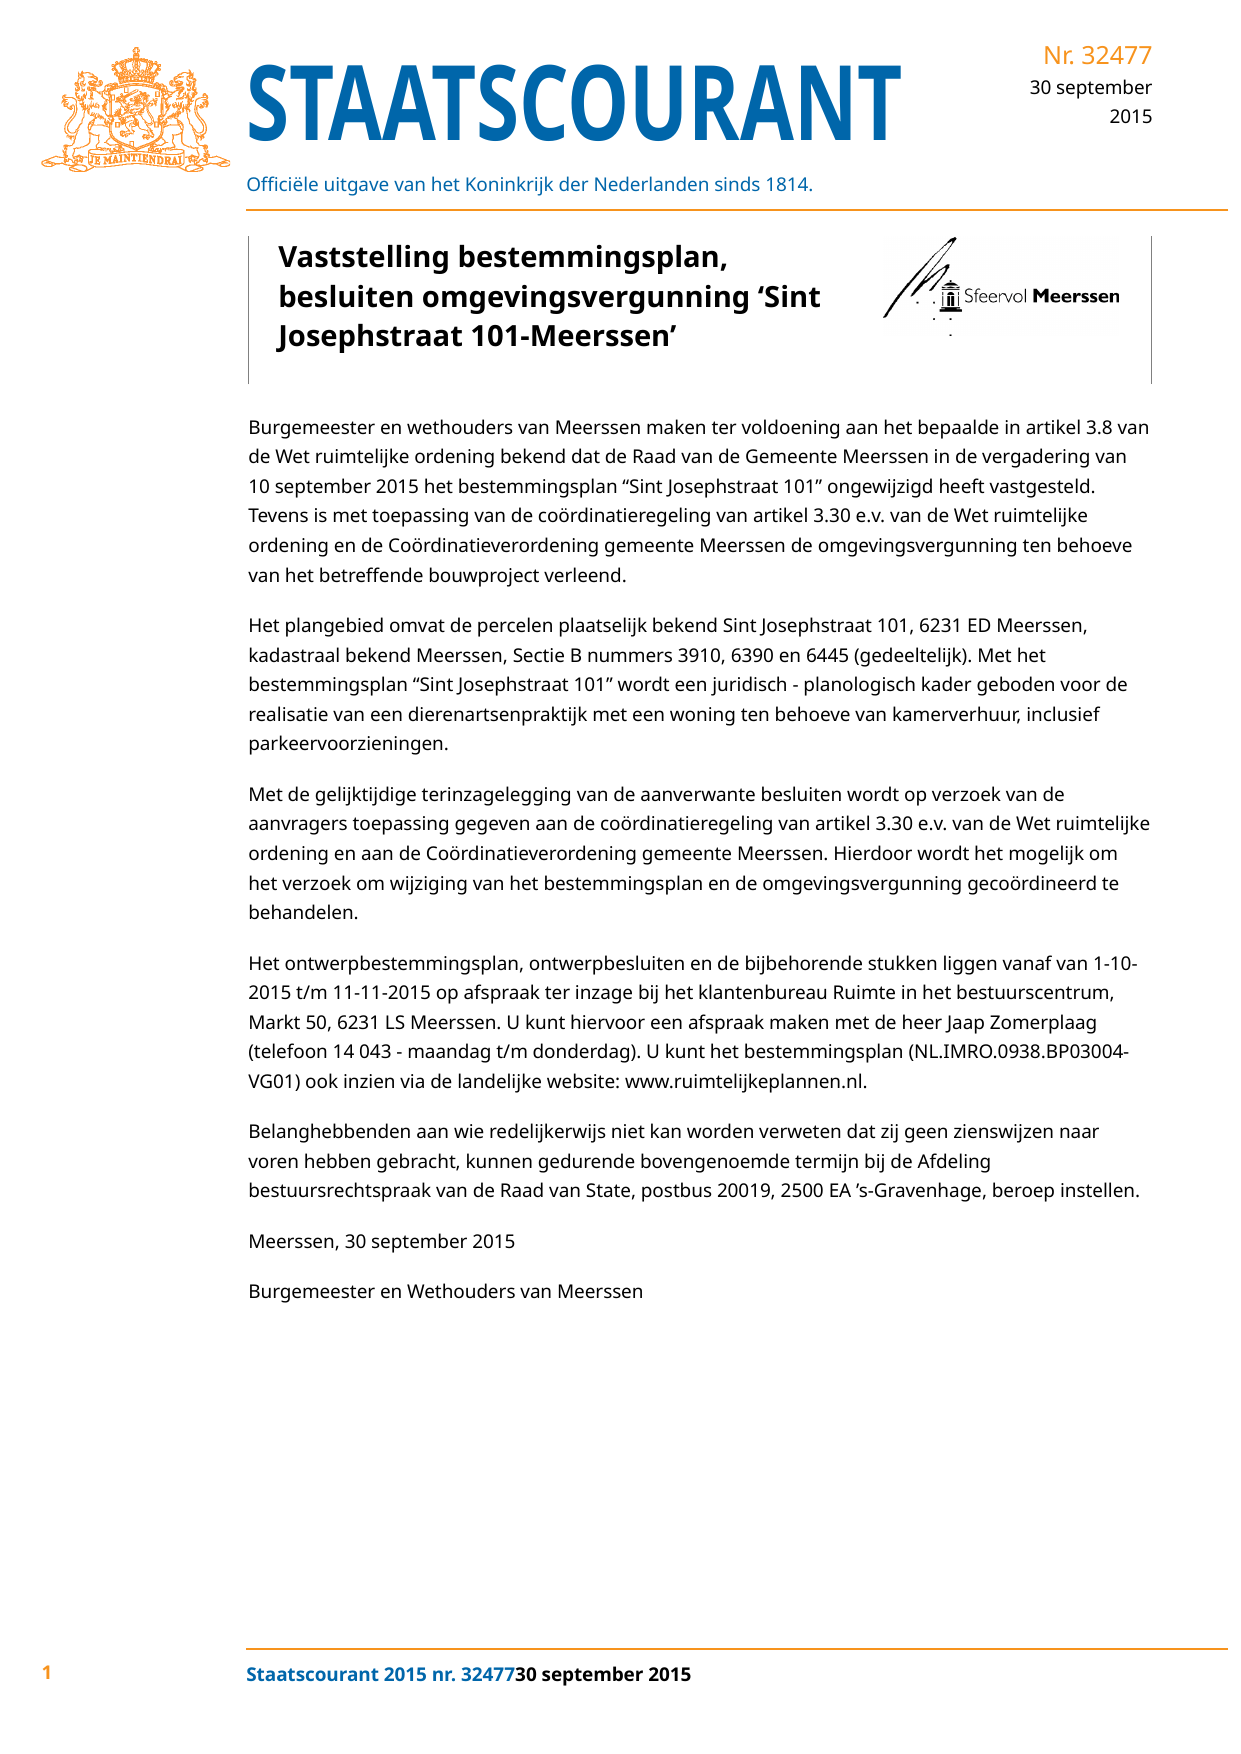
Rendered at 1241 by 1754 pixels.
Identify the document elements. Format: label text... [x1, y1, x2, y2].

picture [41, 47, 231, 172]
text Het ontwerpbestemmingsplan, ontwerpbesluiten en de bijbehorende stukken liggen vanaf van 1-10-2015 t/m 11-11-2015 op afspraak ter inzage bij het klantenbureau Ruimte in het bestuurscentrum, Markt 50, 6231 LS Meerssen. U kunt hiervoor een afspraak maken met de heer Jaap Zomerplaag (telefoon 14 043 - maandag t/m donderdag). U kunt het bestemmingsplan (NL.IMRO.0938.BP03004-VG01) ook inzien via de landelijke website: www.ruimtelijkeplannen.nl. [248, 950, 1152, 1094]
text Het plangebied omvat de percelen plaatselijk bekend Sint Josephstraat 101, 6231 ED Meerssen, kadastraal bekend Meerssen, Sectie B nummers 3910, 6390 en 6445 (gedeeltelijk). Met het bestemmingsplan “Sint Josephstraat 101” wordt een juridisch - planologisch kader geboden voor de realisatie van een dierenartsenpraktijk met een woning ten behoeve van kamerverhuur, inclusief parkeervoorzieningen. [248, 612, 1152, 756]
table_header [850, 236, 1151, 384]
text Meerssen, 30 september 2015 [248, 1228, 1152, 1254]
text Belanghebbenden aan wie redelijkerwijs niet kan worden verweten dat zij geen zienswijzen naar voren hebben gebracht, kunnen gedurende bovengenoemde termijn bij de Afdeling bestuursrechtspraak van de Raad van State, postbus 20019, 2500 EA ’s-Gravenhage, beroep instellen. [248, 1118, 1152, 1203]
text Met de gelijktijdige terinzagelegging van de aanverwante besluiten wordt op verzoek van de aanvragers toepassing gegeven aan de coördinatieregeling van artikel 3.30 e.v. van de Wet ruimtelijke ordening en aan de Coördinatieverordening gemeente Meerssen. Hierdoor wordt het mogelijk om het verzoek om wijziging van het bestemmingsplan en de omgevingsvergunning gecoördineerd te behandelen. [248, 781, 1152, 925]
table_header Vaststelling bestemmingsplan, besluiten omgevingsvergunning ‘Sint Josephstraat 101-Meerssen’ [249, 236, 850, 384]
picture [882, 236, 1119, 336]
text Burgemeester en wethouders van Meerssen maken ter voldoening aan het bepaalde in artikel 3.8 van de Wet ruimtelijke ordening bekend dat de Raad van de Gemeente Meerssen in de vergadering van 10 september 2015 het bestemmingsplan “Sint Josephstraat 101” ongewijzigd heeft vastgesteld. Tevens is met toepassing van de coördinatieregeling van artikel 3.30 e.v. van de Wet ruimtelijke ordening en de Coördinatieverordening gemeente Meerssen de omgevingsvergunning ten behoeve van het betreffende bouwproject verleend. [248, 414, 1152, 588]
text Burgemeester en Wethouders van Meerssen [248, 1278, 1152, 1304]
